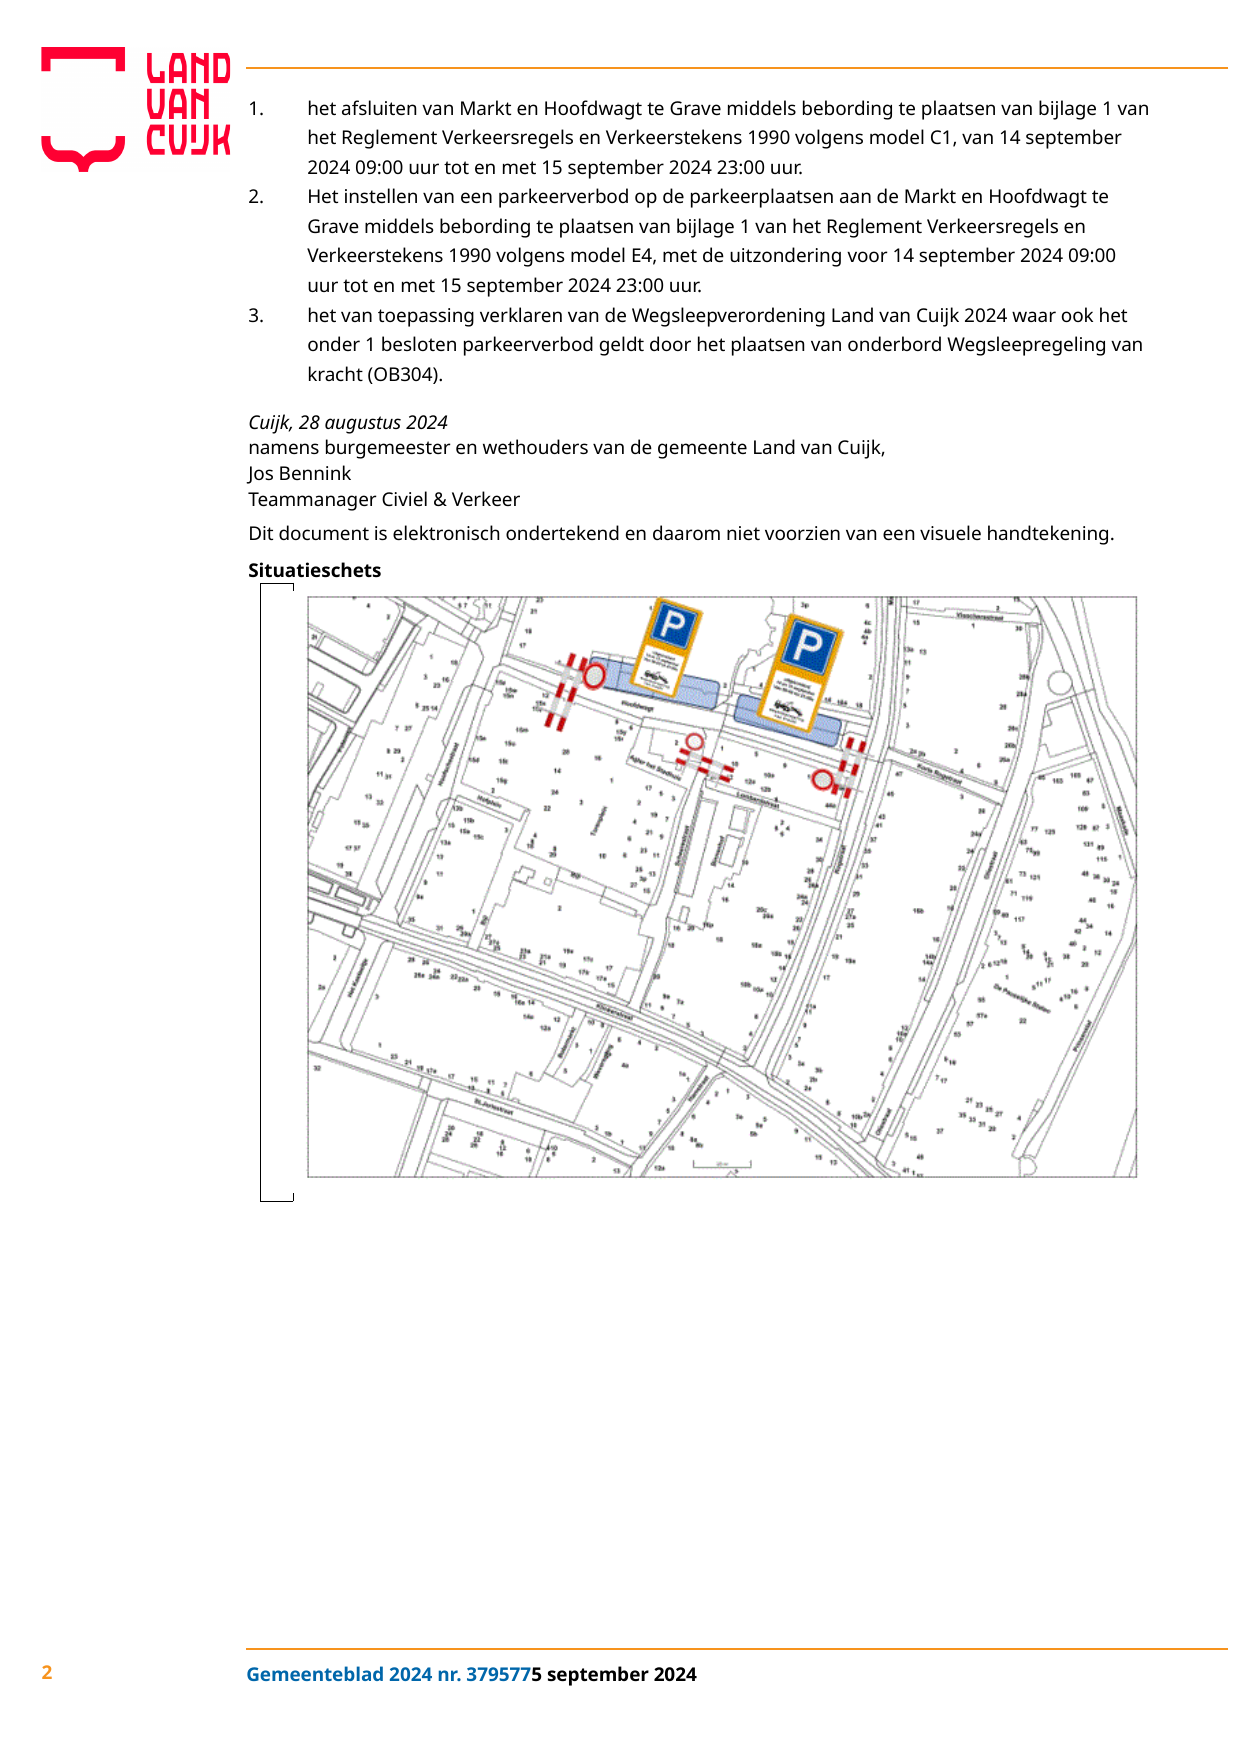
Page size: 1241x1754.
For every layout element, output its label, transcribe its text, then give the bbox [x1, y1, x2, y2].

text Teammanager Civiel & Verkeer [248, 486, 1152, 512]
list het afsluiten van Markt en Hoofdwagt te Grave middels bebording te plaatsen van bijlage 1 van het Reglement Verkeersregels en Verkeerstekens 1990 volgens model C1, van 14 september 2024 09:00 uur tot en met 15 september 2024 23:00 uur. [248, 95, 1152, 180]
text namens burgemeester en wethouders van de gemeente Land van Cuijk, [248, 434, 1152, 460]
text Situatieschets [248, 562, 1152, 582]
text Jos Bennink [248, 460, 1152, 486]
list het van toepassing verklaren van de Wegsleepverordening Land van Cuijk 2024 waar ook het onder 1 besloten parkeerverbod geldt door het plaatsen van onderbord Wegsleepregeling van kracht (OB304). [248, 302, 1152, 387]
picture [268, 591, 1155, 1193]
text Dit document is elektronisch ondertekend en daarom niet voorzien van een visuele handtekening. [248, 525, 1152, 545]
picture [41, 47, 231, 172]
list Het instellen van een parkeerverbod op de parkeerplaatsen aan de Markt en Hoofdwagt te Grave middels bebording te plaatsen van bijlage 1 van het Reglement Verkeersregels en Verkeerstekens 1990 volgens model E4, met de uitzondering voor 14 september 2024 09:00 uur tot en met 15 september 2024 23:00 uur. [248, 183, 1152, 298]
text Cuijk, 28 augustus 2024 [248, 409, 1152, 434]
